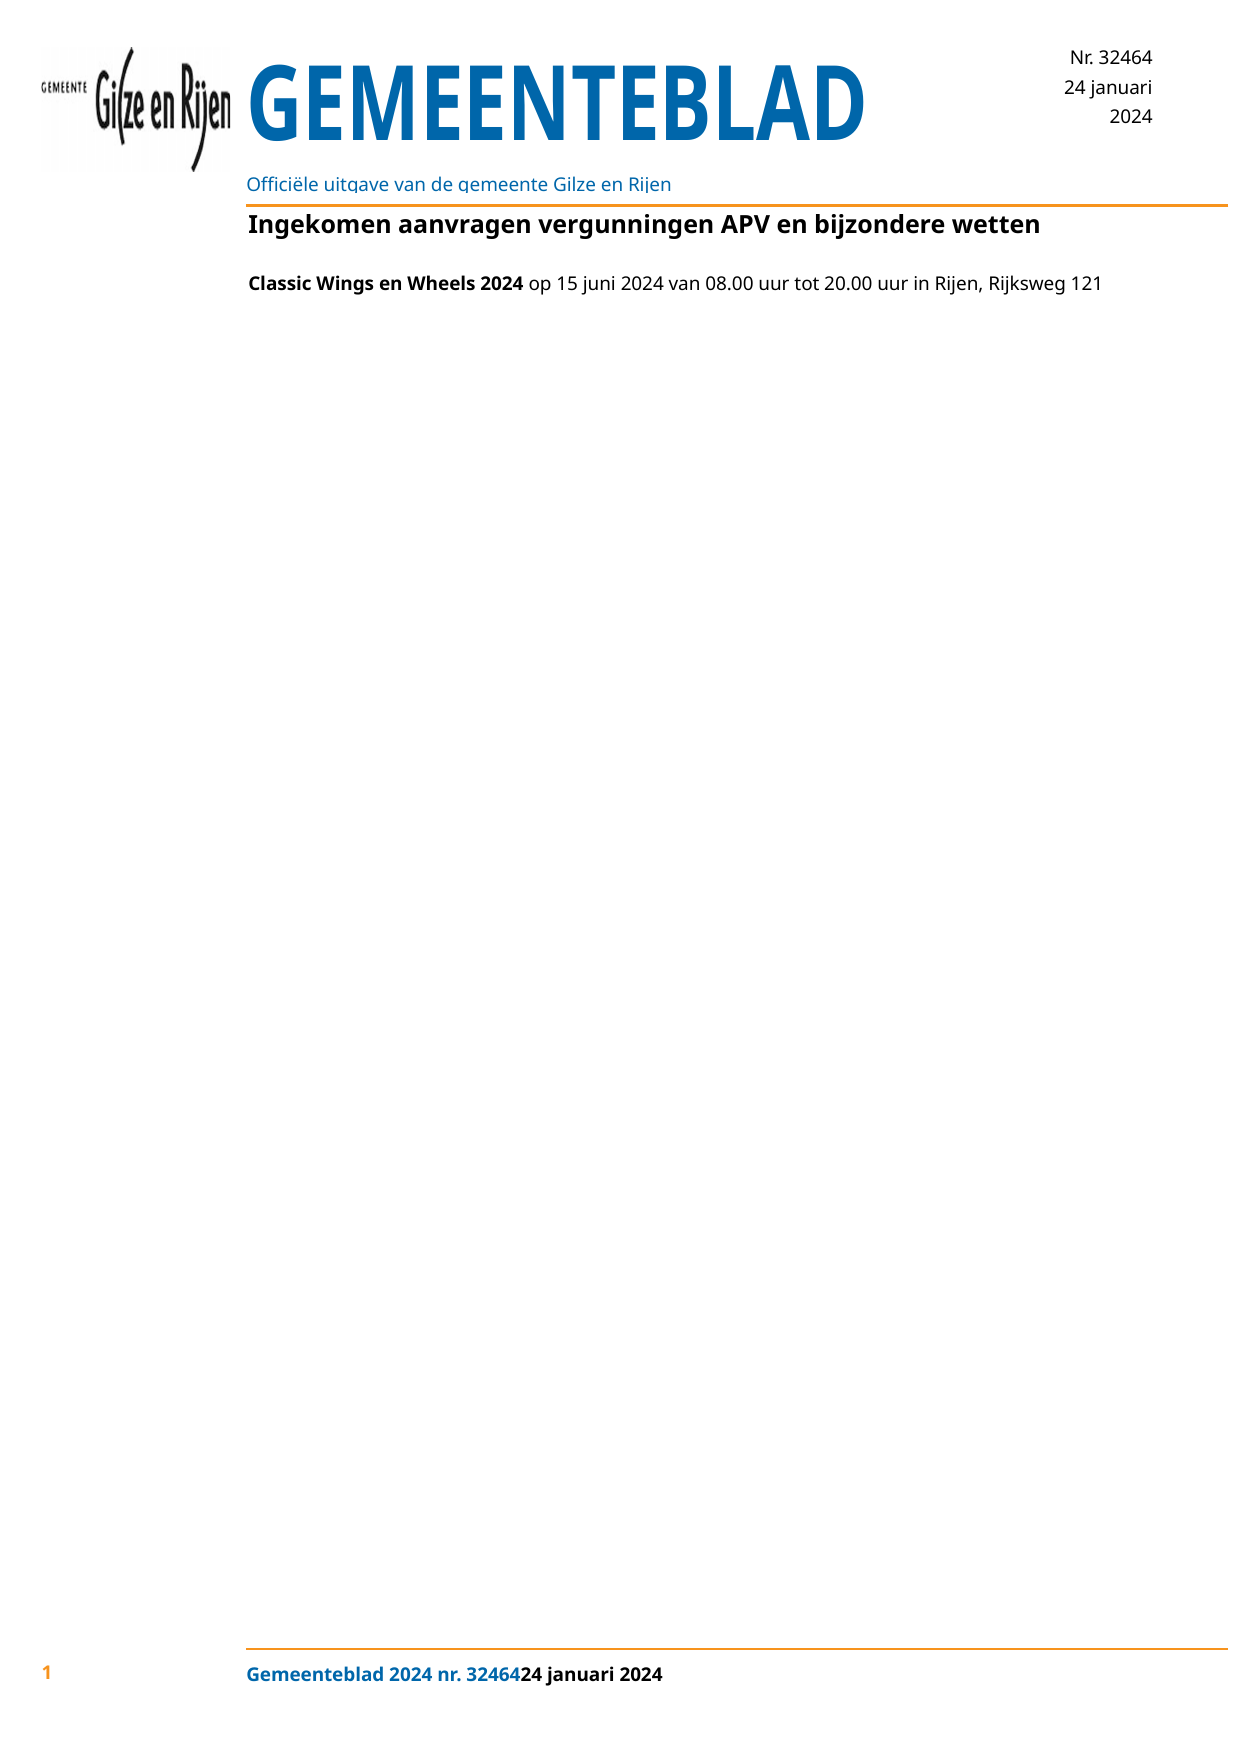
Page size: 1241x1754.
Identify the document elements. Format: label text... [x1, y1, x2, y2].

text Ingekomen aanvragen vergunningen APV en bijzondere wetten [248, 207, 1152, 241]
text Classic Wings en Wheels 2024 op 15 juni 2024 van 08.00 uur tot 20.00 uur in Rijen, Rijksweg 121 [248, 270, 1152, 296]
picture [41, 47, 231, 172]
